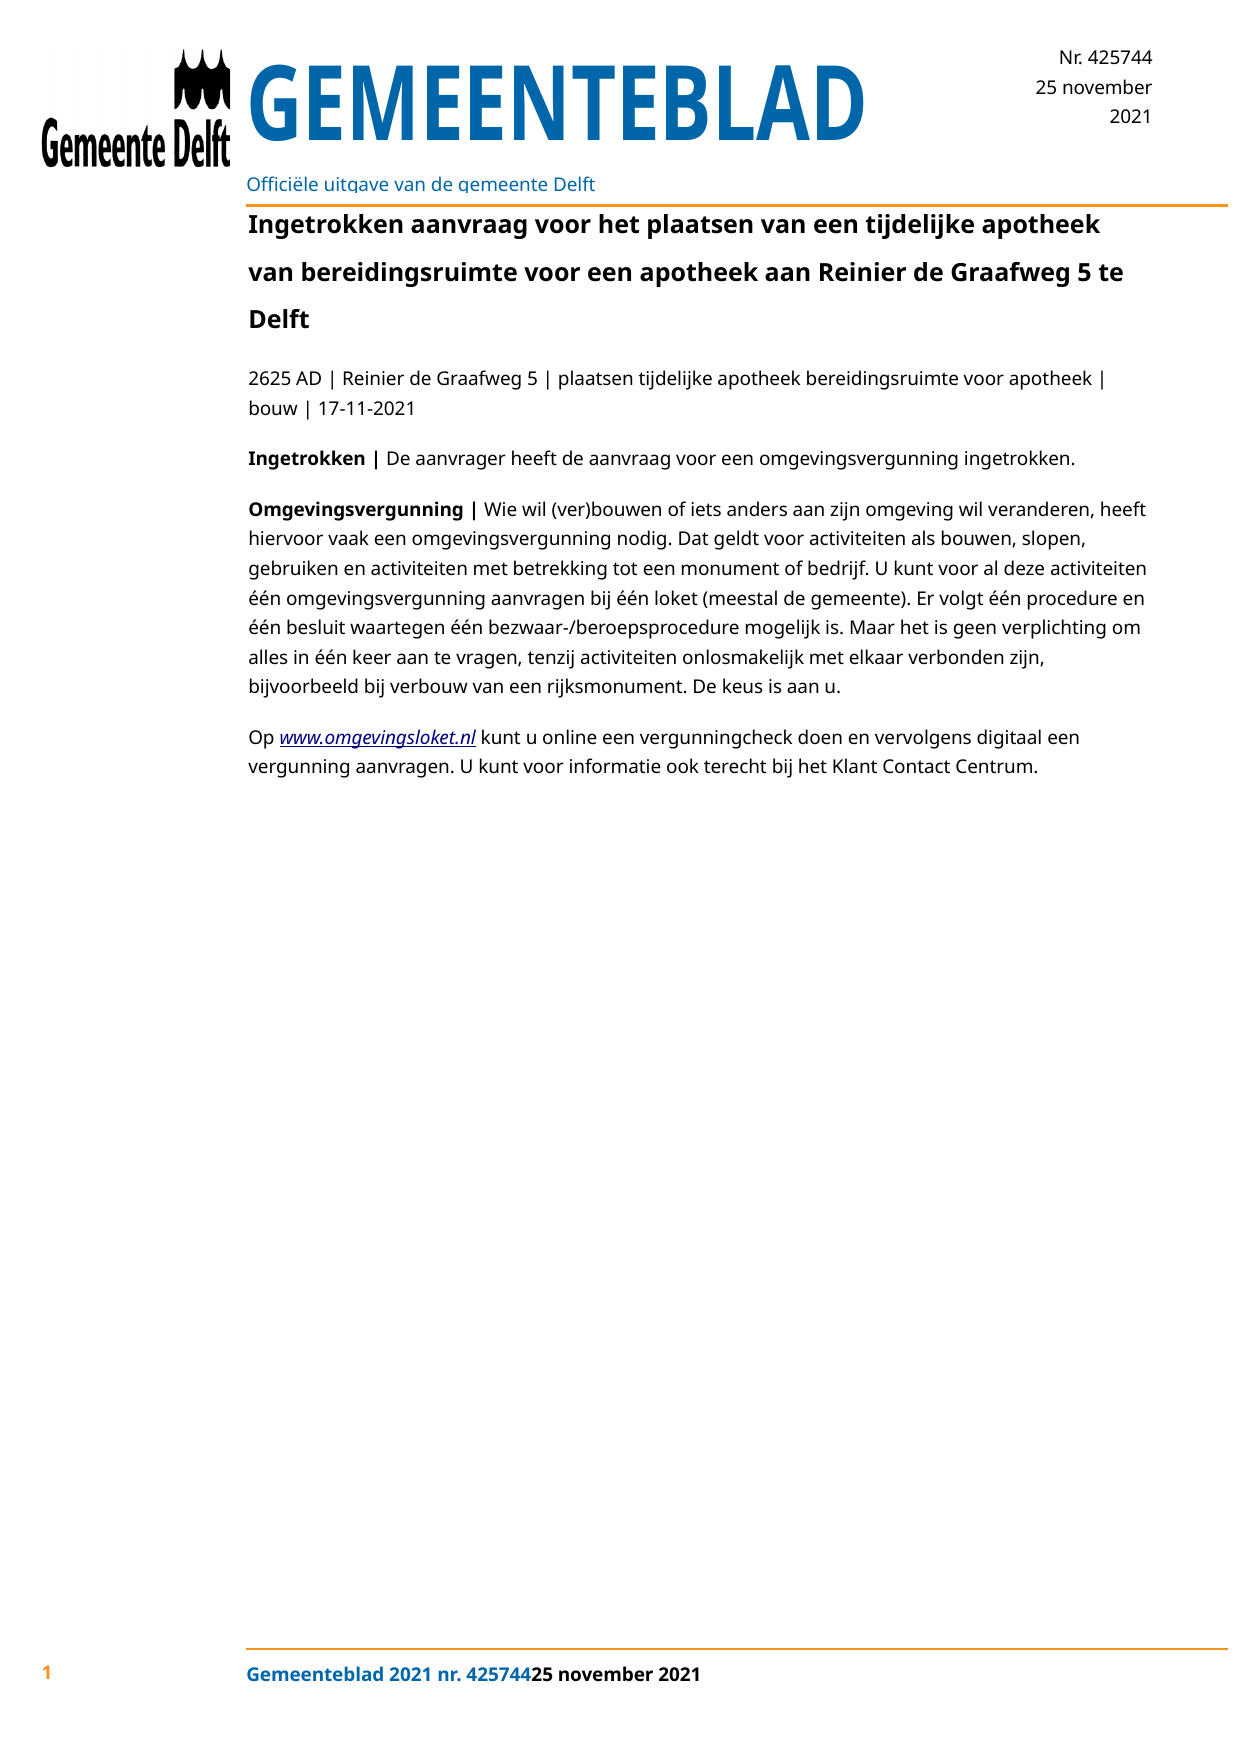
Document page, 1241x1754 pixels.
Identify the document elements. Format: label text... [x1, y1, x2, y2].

text Ingetrokken aanvraag voor het plaatsen van een tijdelijke apotheek van bereidingsruimte voor een apotheek aan Reinier de Graafweg 5 te Delft [248, 207, 1152, 336]
picture [41, 47, 231, 172]
text 2625 AD | Reinier de Graafweg 5 | plaatsen tijdelijke apotheek bereidingsruimte voor apotheek | bouw | 17-11-2021 [248, 366, 1152, 421]
text Op www.omgevingsloket.nl kunt u online een vergunningcheck doen en vervolgens digitaal een vergunning aanvragen. U kunt voor informatie ook terecht bij het Klant Contact Centrum. [248, 724, 1152, 779]
text Omgevingsvergunning | Wie wil (ver)bouwen of iets anders aan zijn omgeving wil veranderen, heeft hiervoor vaak een omgevingsvergunning nodig. Dat geldt voor activiteiten als bouwen, slopen, gebruiken en activiteiten met betrekking tot een monument of bedrijf. U kunt voor al deze activiteiten één omgevingsvergunning aanvragen bij één loket (meestal de gemeente). Er volgt één procedure en één besluit waartegen één bezwaar-/beroepsprocedure mogelijk is. Maar het is geen verplichting om alles in één keer aan te vragen, tenzij activiteiten onlosmakelijk met elkaar verbonden zijn, bijvoorbeeld bij verbouw van een rijksmonument. De keus is aan u. [248, 496, 1152, 699]
text Ingetrokken | De aanvrager heeft de aanvraag voor een omgevingsvergunning ingetrokken. [248, 446, 1152, 471]
